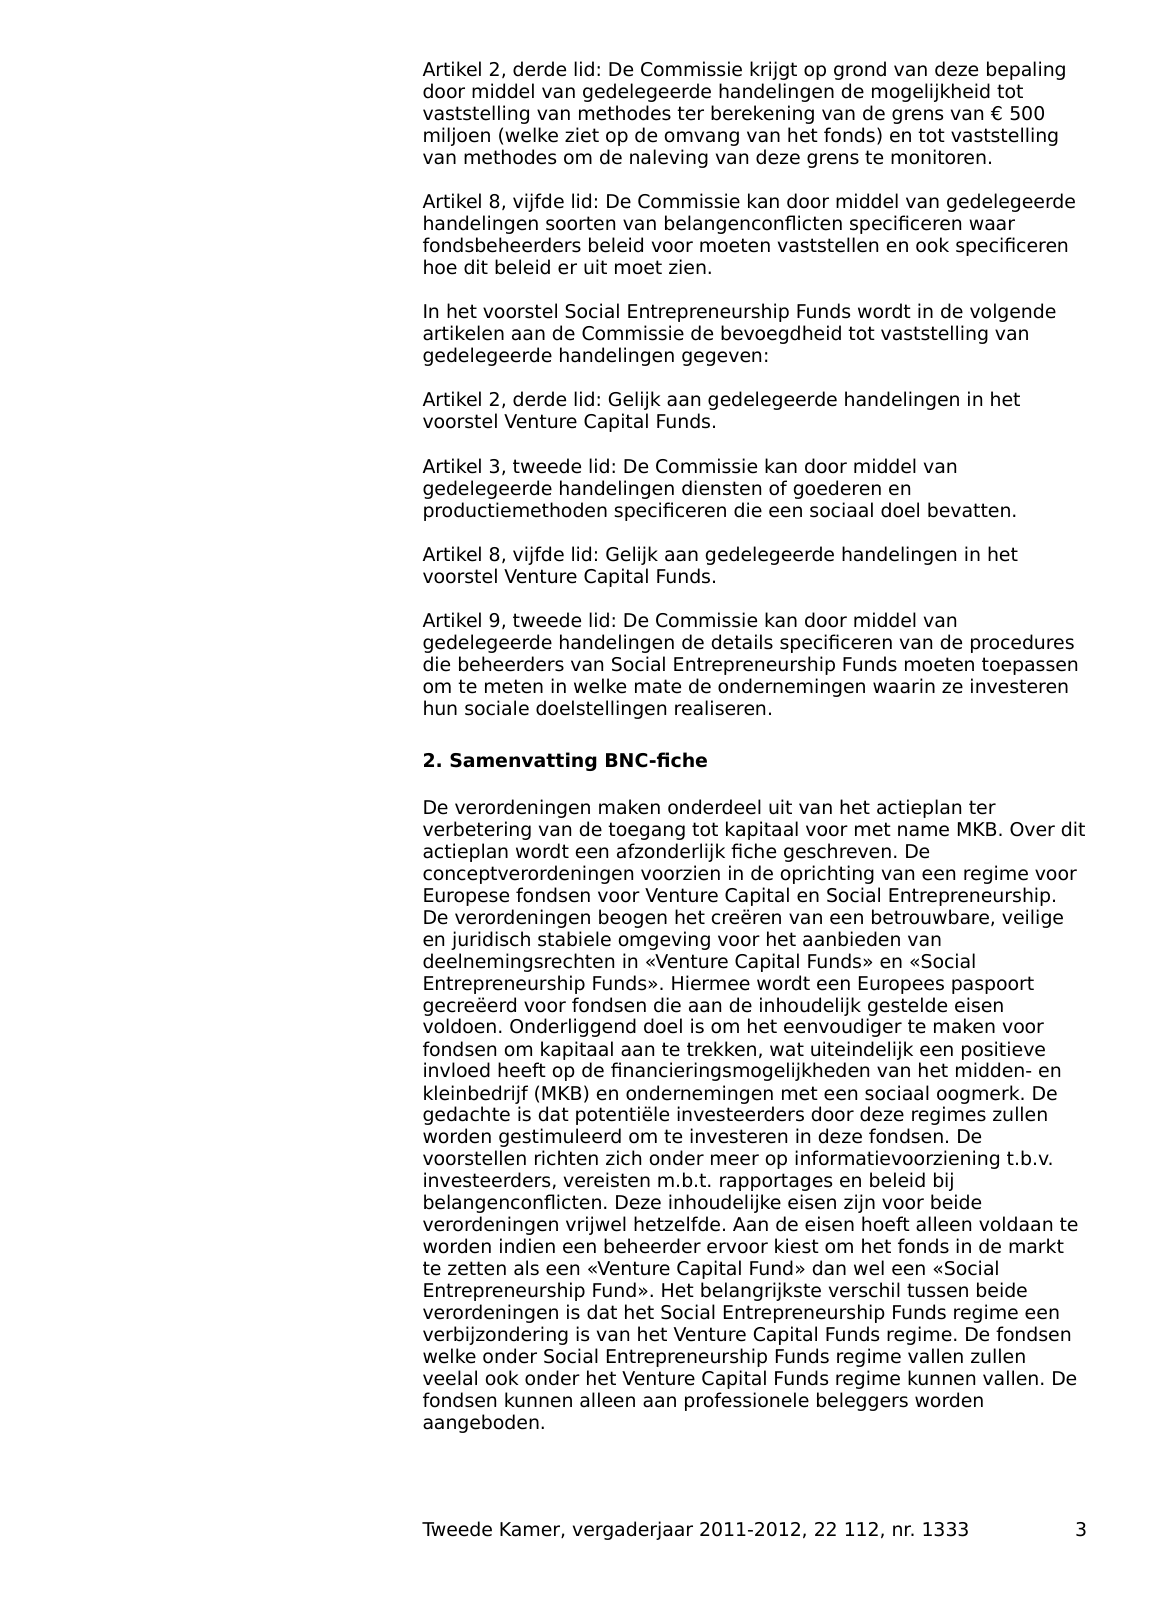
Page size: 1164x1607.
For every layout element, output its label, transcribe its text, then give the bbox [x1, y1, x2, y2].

text Artikel 9, tweede lid: De Commissie kan door middel van gedelegeerde handelingen de details specificeren van de procedures die beheerders van Social Entrepreneurship Funds moeten toepassen om te meten in welke mate de ondernemingen waarin ze investeren hun sociale doelstellingen realiseren. [422, 610, 1087, 720]
text Artikel 8, vijfde lid: Gelijk aan gedelegeerde handelingen in het voorstel Venture Capital Funds. [422, 544, 1087, 588]
text De verordeningen maken onderdeel uit van het actieplan ter verbetering van de toegang tot kapitaal voor met name MKB. Over dit actieplan wordt een afzonderlijk fiche geschreven. De conceptverordeningen voorzien in de oprichting van een regime voor Europese fondsen voor Venture Capital en Social Entrepreneurship. De verordeningen beogen het creëren van een betrouwbare, veilige en juridisch stabiele omgeving voor het aanbieden van deelnemingsrechten in «Venture Capital Funds» en «Social Entrepreneurship Funds». Hiermee wordt een Europees paspoort gecreëerd voor fondsen die aan de inhoudelijk gestelde eisen voldoen. Onderliggend doel is om het eenvoudiger te maken voor fondsen om kapitaal aan te trekken, wat uiteindelijk een positieve invloed heeft op de financieringsmogelijkheden van het midden- en kleinbedrijf (MKB) en ondernemingen met een sociaal oogmerk. De gedachte is dat potentiële investeerders door deze regimes zullen worden gestimuleerd om te investeren in deze fondsen. De voorstellen richten zich onder meer op informatievoorziening t.b.v. investeerders, vereisten m.b.t. rapportages en beleid bij belangenconflicten. Deze inhoudelijke eisen zijn voor beide verordeningen vrijwel hetzelfde. Aan de eisen hoeft alleen voldaan te worden indien een beheerder ervoor kiest om het fonds in de markt te zetten als een «Venture Capital Fund» dan wel een «Social Entrepreneurship Fund». Het belangrijkste verschil tussen beide verordeningen is dat het Social Entrepreneurship Funds regime een verbijzondering is van het Venture Capital Funds regime. De fondsen welke onder Social Entrepreneurship Funds regime vallen zullen veelal ook onder het Venture Capital Funds regime kunnen vallen. De fondsen kunnen alleen aan professionele beleggers worden aangeboden. [422, 797, 1087, 1434]
text Artikel 8, vijfde lid: De Commissie kan door middel van gedelegeerde handelingen soorten van belangenconflicten specificeren waar fondsbeheerders beleid voor moeten vaststellen en ook specificeren hoe dit beleid er uit moet zien. [422, 191, 1087, 279]
text In het voorstel Social Entrepreneurship Funds wordt in de volgende artikelen aan de Commissie de bevoegdheid tot vaststelling van gedelegeerde handelingen gegeven: [422, 301, 1087, 367]
text Artikel 2, derde lid: Gelijk aan gedelegeerde handelingen in het voorstel Venture Capital Funds. [422, 389, 1087, 433]
text Artikel 3, tweede lid: De Commissie kan door middel van gedelegeerde handelingen diensten of goederen en productiemethoden specificeren die een sociaal doel bevatten. [422, 456, 1087, 521]
text Artikel 2, derde lid: De Commissie krijgt op grond van deze bepaling door middel van gedelegeerde handelingen de mogelijkheid tot vaststelling van methodes ter berekening van de grens van € 500 miljoen (welke ziet op de omvang van het fonds) en tot vaststelling van methodes om de naleving van deze grens te monitoren. [422, 59, 1087, 169]
subtitle 2. Samenvatting BNC-fiche [422, 750, 1087, 772]
